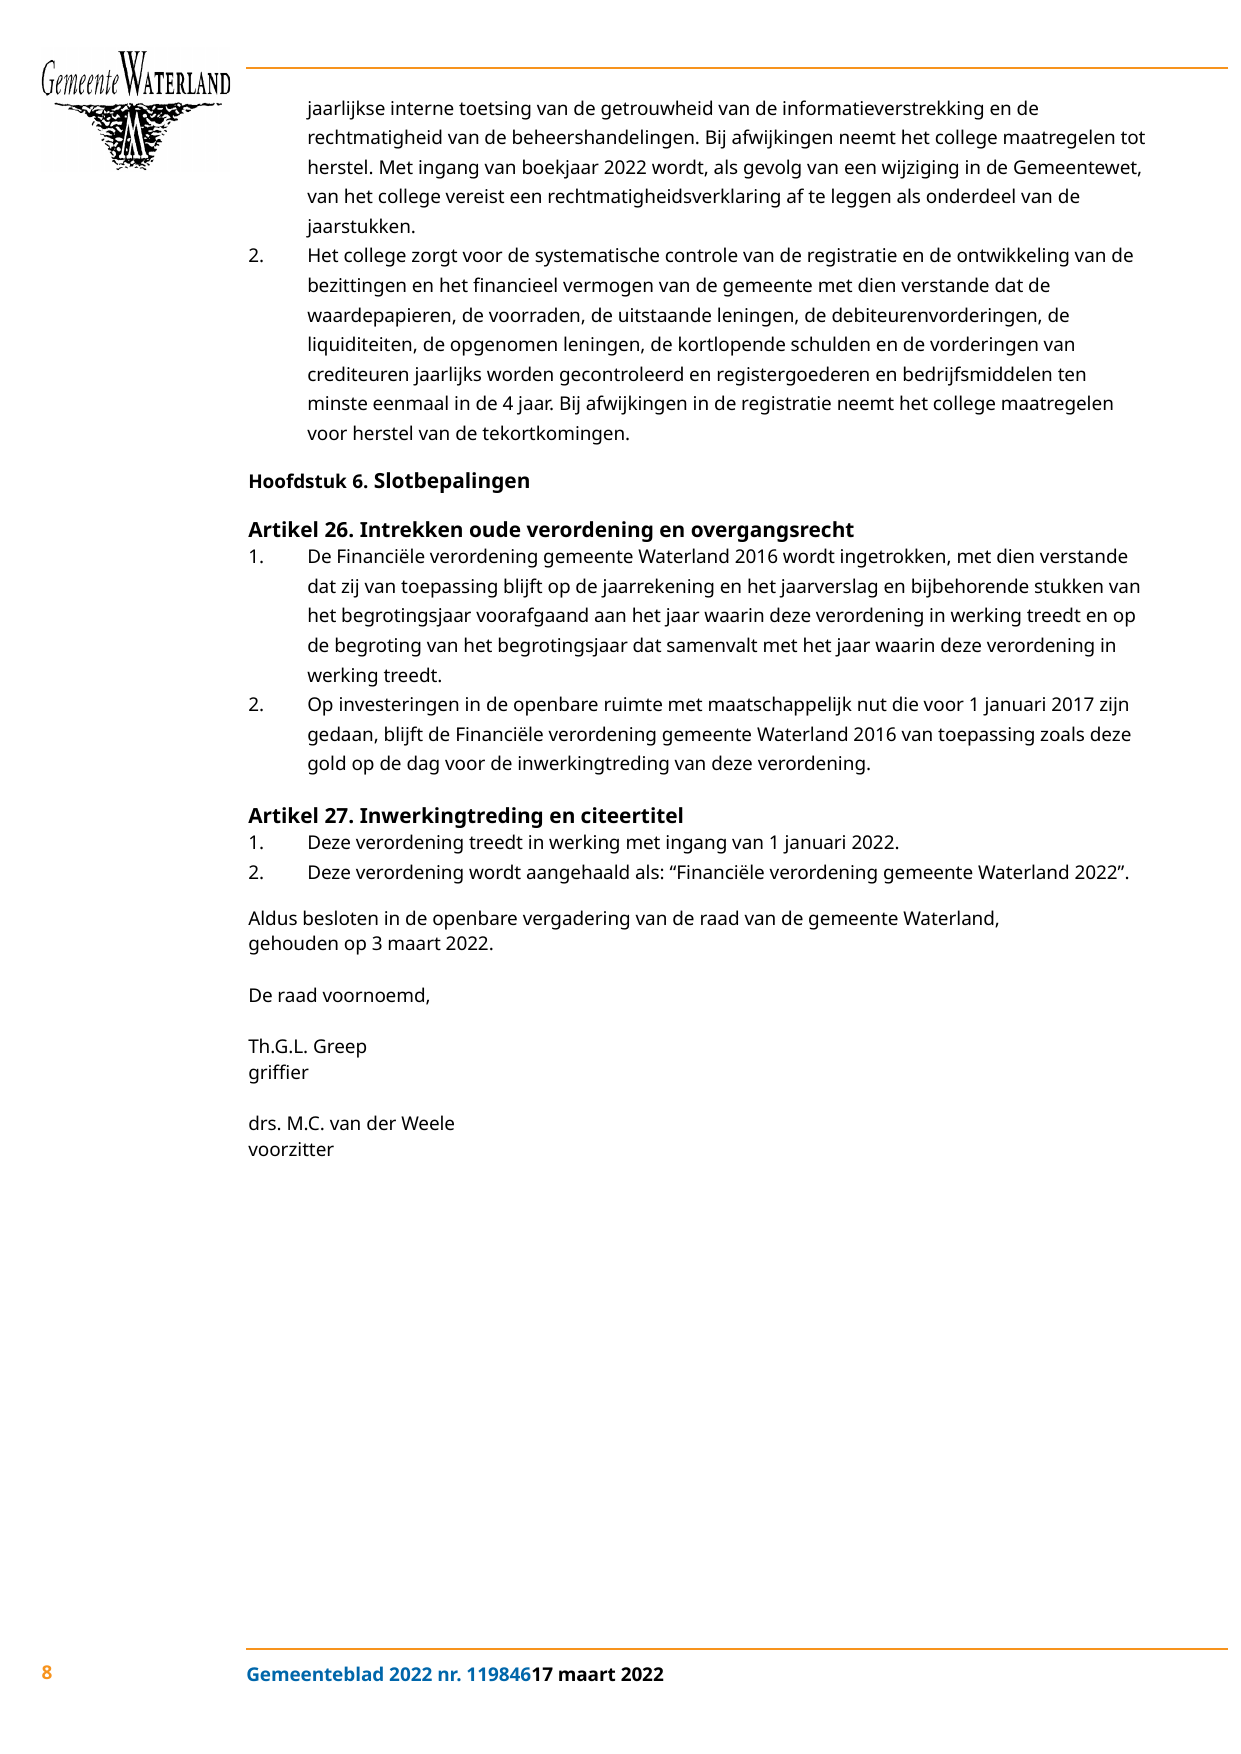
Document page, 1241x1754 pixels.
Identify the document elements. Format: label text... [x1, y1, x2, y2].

text Artikel 27. Inwerkingtreding en citeertitel [248, 801, 1152, 829]
list Deze verordening treedt in werking met ingang van 1 januari 2022. [248, 829, 1152, 855]
text Artikel 26. Intrekken oude verordening en overgangsrecht [248, 515, 1152, 543]
text voorzitter [248, 1136, 1152, 1162]
text drs. M.C. van der Weele [248, 1111, 1152, 1136]
text Th.G.L. Greep [248, 1033, 1152, 1059]
list jaarlijkse interne toetsing van de getrouwheid van de informatieverstrekking en de rechtmatigheid van de beheershandelingen. Bij afwijkingen neemt het college maatregelen tot herstel. Met ingang van boekjaar 2022 wordt, als gevolg van een wijziging in de Gemeentewet, van het college vereist een rechtmatigheidsverklaring af te leggen als onderdeel van de jaarstukken. [248, 95, 1152, 239]
list De Financiële verordening gemeente Waterland 2016 wordt ingetrokken, met dien verstande dat zij van toepassing blijft op de jaarrekening en het jaarverslag en bijbehorende stukken van het begrotingsjaar voorafgaand aan het jaar waarin deze verordening in werking treedt en op de begroting van het begrotingsjaar dat samenvalt met het jaar waarin deze verordening in werking treedt. [248, 543, 1152, 688]
text Aldus besloten in de openbare vergadering van de raad van de gemeente Waterland, [248, 905, 1152, 930]
picture [41, 47, 231, 172]
text gehouden op 3 maart 2022. [248, 930, 1152, 956]
list Het college zorgt voor de systematische controle van de registratie en de ontwikkeling van de bezittingen en het financieel vermogen van de gemeente met dien verstande dat de waardepapieren, de voorraden, de uitstaande leningen, de debiteurenvorderingen, de liquiditeiten, de opgenomen leningen, de kortlopende schulden en de vorderingen van crediteuren jaarlijks worden gecontroleerd en registergoederen en bedrijfsmiddelen ten minste eenmaal in de 4 jaar. Bij afwijkingen in de registratie neemt het college maatregelen voor herstel van de tekortkomingen. [248, 243, 1152, 446]
list Deze verordening wordt aangehaald als: “Financiële verordening gemeente Waterland 2022”. [248, 859, 1152, 885]
text griffier [248, 1059, 1152, 1085]
text Hoofdstuk 6. Slotbepalingen [248, 466, 1152, 494]
text De raad voornoemd, [248, 982, 1152, 1008]
list Op investeringen in de openbare ruimte met maatschappelijk nut die voor 1 januari 2017 zijn gedaan, blijft de Financiële verordening gemeente Waterland 2016 van toepassing zoals deze gold op de dag voor de inwerkingtreding van deze verordening. [248, 691, 1152, 776]
